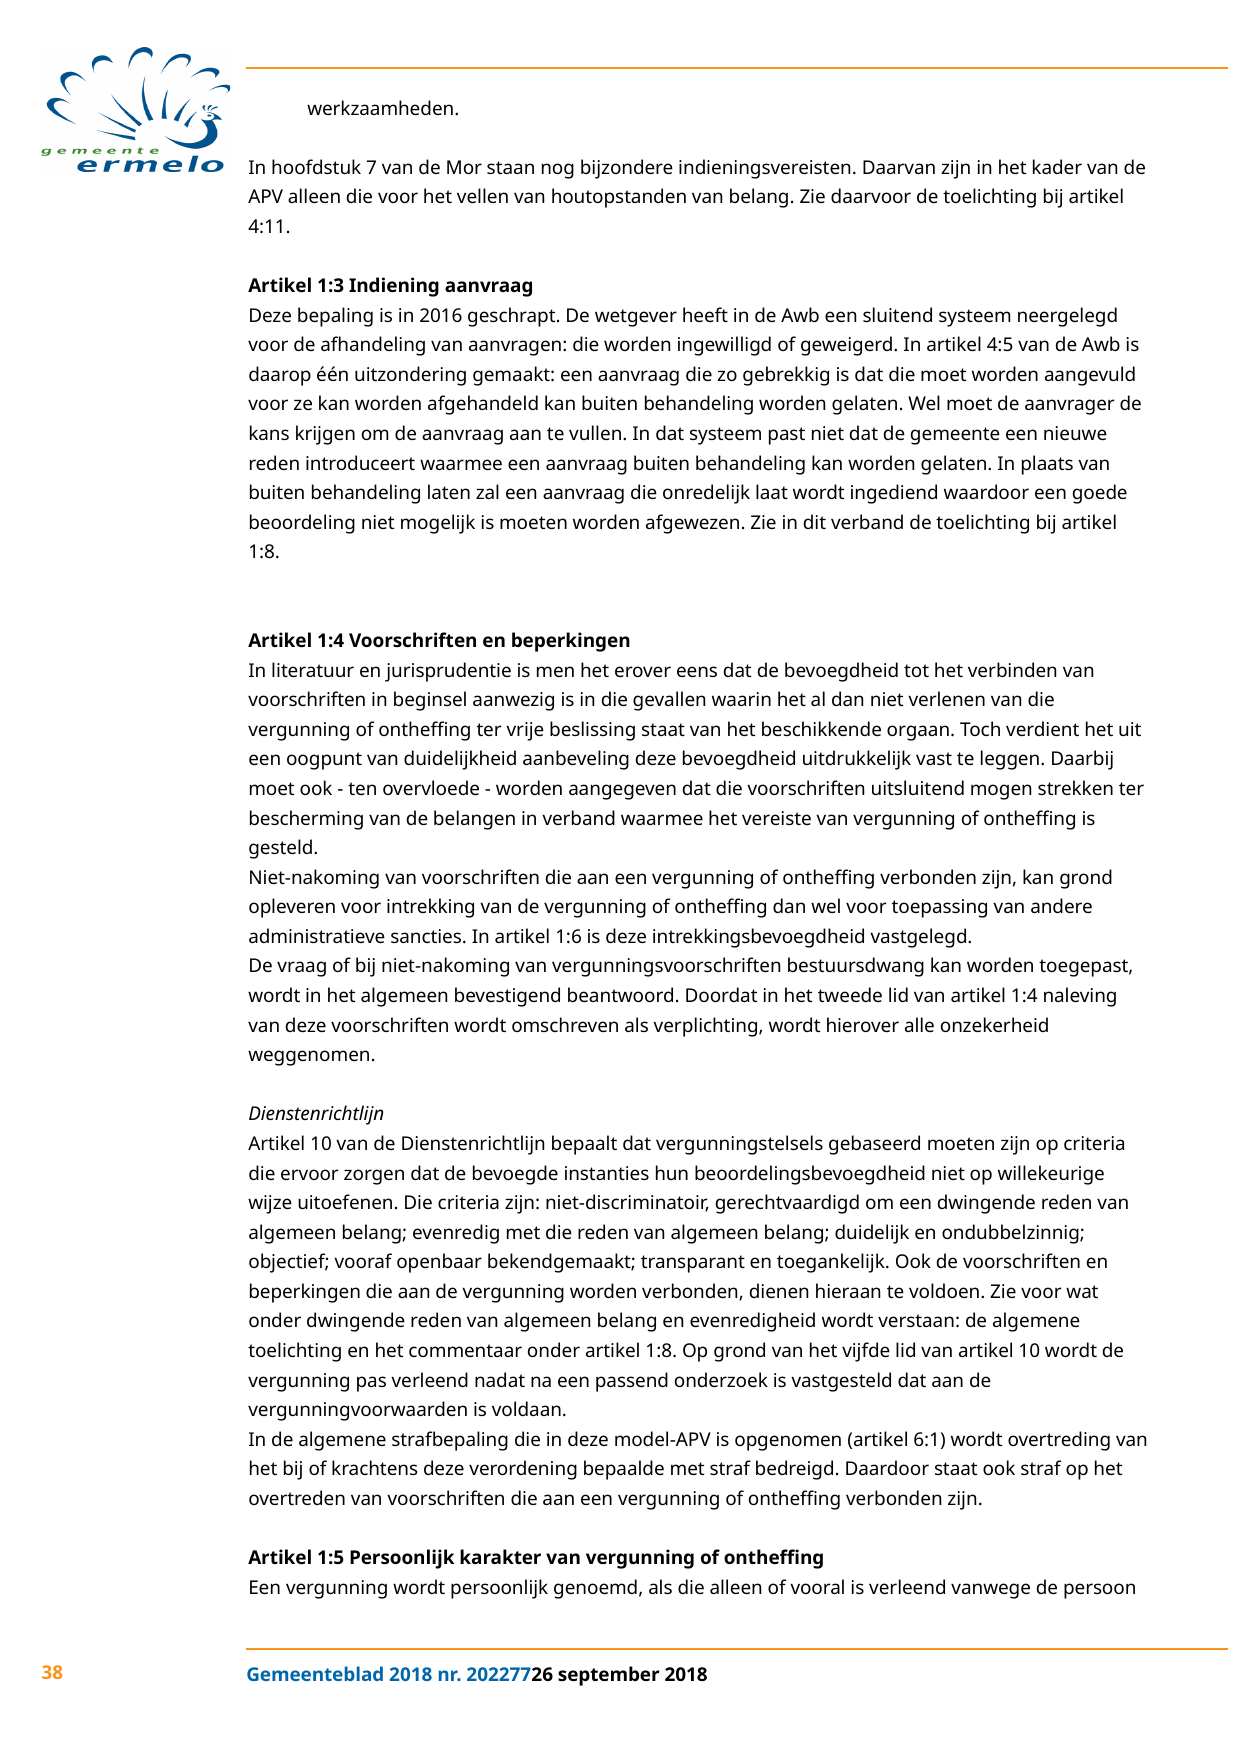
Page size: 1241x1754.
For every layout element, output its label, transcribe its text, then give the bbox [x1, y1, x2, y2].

text In literatuur en jurisprudentie is men het erover eens dat de bevoegdheid tot het verbinden van voorschriften in beginsel aanwezig is in die gevallen waarin het al dan niet verlenen van die vergunning of ontheffing ter vrije beslissing staat van het beschikkende orgaan. Toch verdient het uit een oogpunt van duidelijkheid aanbeveling deze bevoegdheid uitdrukkelijk vast te leggen. Daarbij moet ook - ten overvloede - worden aangegeven dat die voorschriften uitsluitend mogen strekken ter bescherming van de belangen in verband waarmee het vereiste van vergunning of ontheffing is gesteld. [248, 657, 1152, 860]
text Dienstenrichtlijn [248, 1101, 1152, 1126]
text Artikel 1:5 Persoonlijk karakter van vergunning of ontheffing [248, 1544, 1152, 1570]
text Artikel 1:4 Voorschriften en beperkingen [248, 627, 1152, 653]
text Niet-nakoming van voorschriften die aan een vergunning of ontheffing verbonden zijn, kan grond opleveren voor intrekking van de vergunning of ontheffing dan wel voor toepassing van andere administratieve sancties. In artikel 1:6 is deze intrekkingsbevoegdheid vastgelegd. [248, 864, 1152, 949]
text In de algemene strafbepaling die in deze model-APV is opgenomen (artikel 6:1) wordt overtreding van het bij of krachtens deze verordening bepaalde met straf bedreigd. Daardoor staat ook straf op het overtreden van voorschriften die aan een vergunning of ontheffing verbonden zijn. [248, 1426, 1152, 1511]
text Een vergunning wordt persoonlijk genoemd, als die alleen of vooral is verleend vanwege de persoon [248, 1574, 1152, 1600]
text De vraag of bij niet-nakoming van vergunningsvoorschriften bestuursdwang kan worden toegepast, wordt in het algemeen bevestigend beantwoord. Doordat in het tweede lid van artikel 1:4 naleving van deze voorschriften wordt omschreven als verplichting, wordt hierover alle onzekerheid weggenomen. [248, 953, 1152, 1067]
list werkzaamheden. [248, 95, 1152, 121]
text In hoofdstuk 7 van de Mor staan nog bijzondere indieningsvereisten. Daarvan zijn in het kader van de APV alleen die voor het vellen van houtopstanden van belang. Zie daarvoor de toelichting bij artikel 4:11. [248, 154, 1152, 239]
text Artikel 10 van de Dienstenrichtlijn bepaalt dat vergunningstelsels gebaseerd moeten zijn op criteria die ervoor zorgen dat de bevoegde instanties hun beoordelingsbevoegdheid niet op willekeurige wijze uitoefenen. Die criteria zijn: niet-discriminatoir, gerechtvaardigd om een dwingende reden van algemeen belang; evenredig met die reden van algemeen belang; duidelijk en ondubbelzinnig; objectief; vooraf openbaar bekendgemaakt; transparant en toegankelijk. Ook de voorschriften en beperkingen die aan de vergunning worden verbonden, dienen hieraan te voldoen. Zie voor wat onder dwingende reden van algemeen belang en evenredigheid wordt verstaan: de algemene toelichting en het commentaar onder artikel 1:8. Op grond van het vijfde lid van artikel 10 wordt de vergunning pas verleend nadat na een passend onderzoek is vastgesteld dat aan de vergunningvoorwaarden is voldaan. [248, 1130, 1152, 1422]
text Artikel 1:3 Indiening aanvraag [248, 272, 1152, 298]
picture [41, 47, 231, 172]
text Deze bepaling is in 2016 geschrapt. De wetgever heeft in de Awb een sluitend systeem neergelegd voor de afhandeling van aanvragen: die worden ingewilligd of geweigerd. In artikel 4:5 van de Awb is daarop één uitzondering gemaakt: een aanvraag die zo gebrekkig is dat die moet worden aangevuld voor ze kan worden afgehandeld kan buiten behandeling worden gelaten. Wel moet de aanvrager de kans krijgen om de aanvraag aan te vullen. In dat systeem past niet dat de gemeente een nieuwe reden introduceert waarmee een aanvraag buiten behandeling kan worden gelaten. In plaats van buiten behandeling laten zal een aanvraag die onredelijk laat wordt ingediend waardoor een goede beoordeling niet mogelijk is moeten worden afgewezen. Zie in dit verband de toelichting bij artikel 1:8. [248, 302, 1152, 564]
